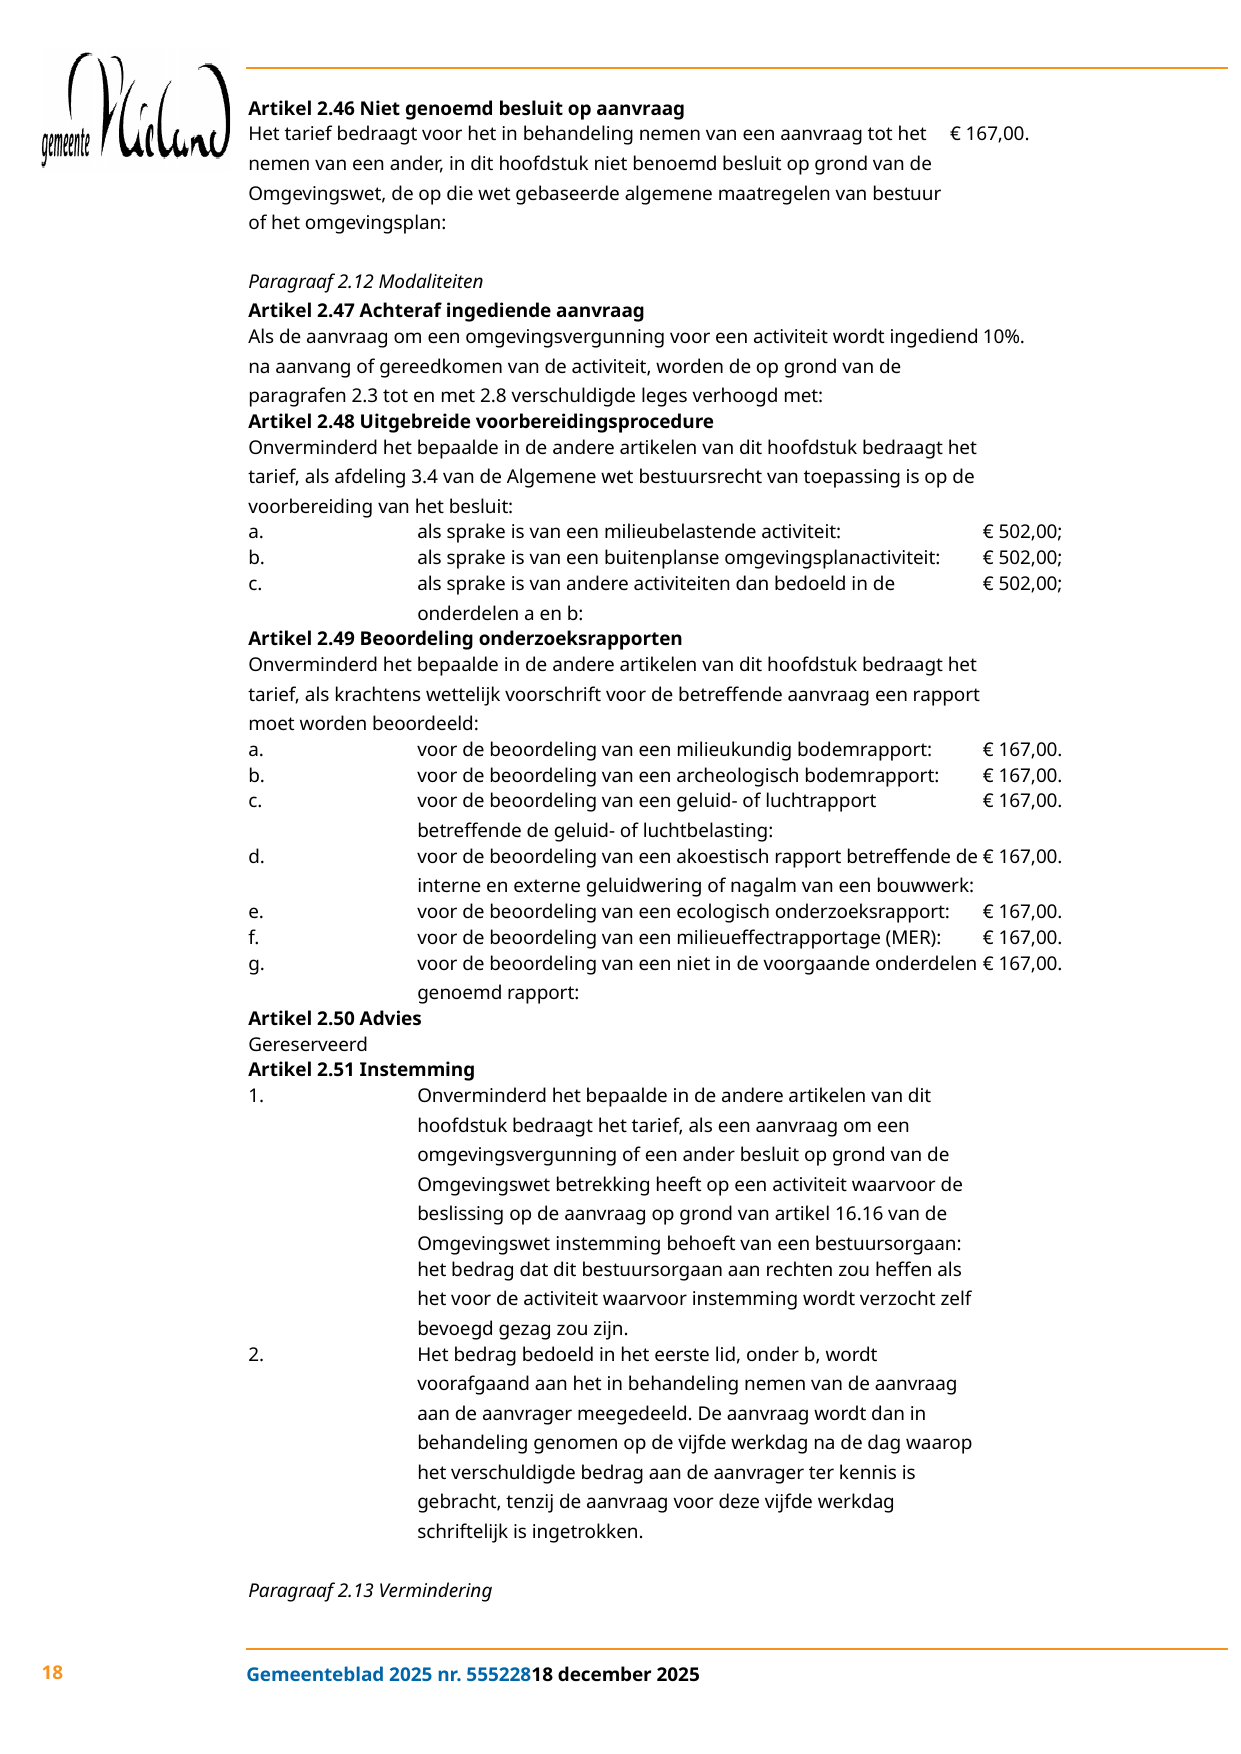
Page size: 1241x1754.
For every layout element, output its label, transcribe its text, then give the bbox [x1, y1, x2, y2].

table_cell [983, 651, 1152, 736]
table_cell [983, 1341, 1152, 1544]
table_cell Als de aanvraag om een omgevingsvergunning voor een activiteit wordt ingediend na aanvang of gereedkomen van de activiteit, worden de op grond van de paragrafen 2.3 tot en met 2.8 verschuldigde leges verhoogd met: [248, 323, 983, 408]
table_cell Artikel 2.50 Advies [248, 1005, 983, 1031]
text Paragraaf 2.12 Modaliteiten [248, 268, 1152, 293]
table_cell als sprake is van een milieubelastende activiteit: [417, 519, 983, 544]
picture [41, 47, 231, 172]
table_cell € 502,00; [983, 519, 1152, 544]
table_cell 10%. [983, 323, 1152, 408]
table_cell voor de beoordeling van een archeologisch bodemrapport: [417, 762, 983, 788]
table_cell het bedrag dat dit bestuursorgaan aan rechten zou heffen als het voor de activiteit waarvoor instemming wordt verzocht zelf bevoegd gezag zou zijn. [417, 1256, 983, 1341]
table_cell voor de beoordeling van een niet in de voorgaande onderdelen genoemd rapport: [417, 950, 983, 1005]
table_cell [248, 1256, 417, 1341]
table_cell Onverminderd het bepaalde in de andere artikelen van dit hoofdstuk bedraagt het tarief, als een aanvraag om een omgevingsvergunning of een ander besluit op grond van de Omgevingswet betrekking heeft op een activiteit waarvoor de beslissing op de aanvraag op grond van artikel 16.16 van de Omgevingswet instemming behoeft van een bestuursorgaan: [417, 1082, 983, 1256]
table_cell Onverminderd het bepaalde in de andere artikelen van dit hoofdstuk bedraagt het tarief, als krachtens wettelijk voorschrift voor de betreffende aanvraag een rapport moet worden beoordeeld: [248, 651, 983, 736]
table_cell Onverminderd het bepaalde in de andere artikelen van dit hoofdstuk bedraagt het tarief, als afdeling 3.4 van de Algemene wet bestuursrecht van toepassing is op de voorbereiding van het besluit: [248, 434, 983, 519]
table_cell a. [248, 736, 417, 762]
table_cell 2. [248, 1341, 417, 1544]
table_cell [983, 1056, 1152, 1082]
table_cell c. [248, 570, 417, 626]
table_cell € 502,00; [983, 545, 1152, 570]
table_cell [983, 1082, 1152, 1256]
table_cell Artikel 2.46 Niet genoemd besluit op aanvraag [248, 95, 950, 121]
table_cell € 167,00. [983, 924, 1152, 950]
table_cell Gereserveerd [248, 1031, 1152, 1056]
table_cell f. [248, 924, 417, 950]
table_cell b. [248, 762, 417, 788]
table_cell als sprake is van een buitenplanse omgevingsplanactiviteit: [417, 545, 983, 570]
table_cell 1. [248, 1082, 417, 1256]
table_cell [983, 434, 1152, 519]
table_cell [983, 1256, 1152, 1341]
text Paragraaf 2.13 Vermindering [248, 1577, 1152, 1602]
table_cell € 502,00; [983, 570, 1152, 626]
table_cell voor de beoordeling van een geluid- of luchtrapport betreffende de geluid- of luchtbelasting: [417, 788, 983, 843]
table_cell c. [248, 788, 417, 843]
table_cell voor de beoordeling van een milieueffectrapportage (MER): [417, 924, 983, 950]
table_cell Het tarief bedraagt voor het in behandeling nemen van een aanvraag tot het nemen van een ander, in dit hoofdstuk niet benoemd besluit op grond van de Omgevingswet, de op die wet gebaseerde algemene maatregelen van bestuur of het omgevingsplan: [248, 121, 950, 235]
table_cell b. [248, 545, 417, 570]
table_header [983, 298, 1152, 323]
table_cell € 167,00. [983, 950, 1152, 1005]
table_cell d. [248, 843, 417, 898]
table_cell als sprake is van andere activiteiten dan bedoeld in de onderdelen a en b: [417, 570, 983, 626]
table_header Artikel 2.47 Achteraf ingediende aanvraag [248, 298, 983, 323]
table_cell e. [248, 898, 417, 924]
table_cell [983, 626, 1152, 651]
table_cell Artikel 2.48 Uitgebreide voorbereidingsprocedure [248, 408, 983, 434]
table_cell Artikel 2.49 Beoordeling onderzoeksrapporten [248, 626, 983, 651]
table_cell € 167,00. [950, 121, 1152, 235]
table_cell € 167,00. [983, 736, 1152, 762]
table_cell € 167,00. [983, 788, 1152, 843]
table_cell voor de beoordeling van een milieukundig bodemrapport: [417, 736, 983, 762]
table_cell € 167,00. [983, 898, 1152, 924]
table_cell voor de beoordeling van een ecologisch onderzoeksrapport: [417, 898, 983, 924]
table_cell Het bedrag bedoeld in het eerste lid, onder b, wordt voorafgaand aan het in behandeling nemen van de aanvraag aan de aanvrager meegedeeld. De aanvraag wordt dan in behandeling genomen op de vijfde werkdag na de dag waarop het verschuldigde bedrag aan de aanvrager ter kennis is gebracht, tenzij de aanvraag voor deze vijfde werkdag schriftelijk is ingetrokken. [417, 1341, 983, 1544]
table_cell € 167,00. [983, 843, 1152, 898]
table_cell voor de beoordeling van een akoestisch rapport betreffende de interne en externe geluidwering of nagalm van een bouwwerk: [417, 843, 983, 898]
table_cell € 167,00. [983, 762, 1152, 788]
table_cell g. [248, 950, 417, 1005]
table_cell Artikel 2.51 Instemming [248, 1056, 983, 1082]
table_cell [983, 1005, 1152, 1031]
table_cell [983, 408, 1152, 434]
table_cell [950, 95, 1152, 121]
table_cell a. [248, 519, 417, 544]
